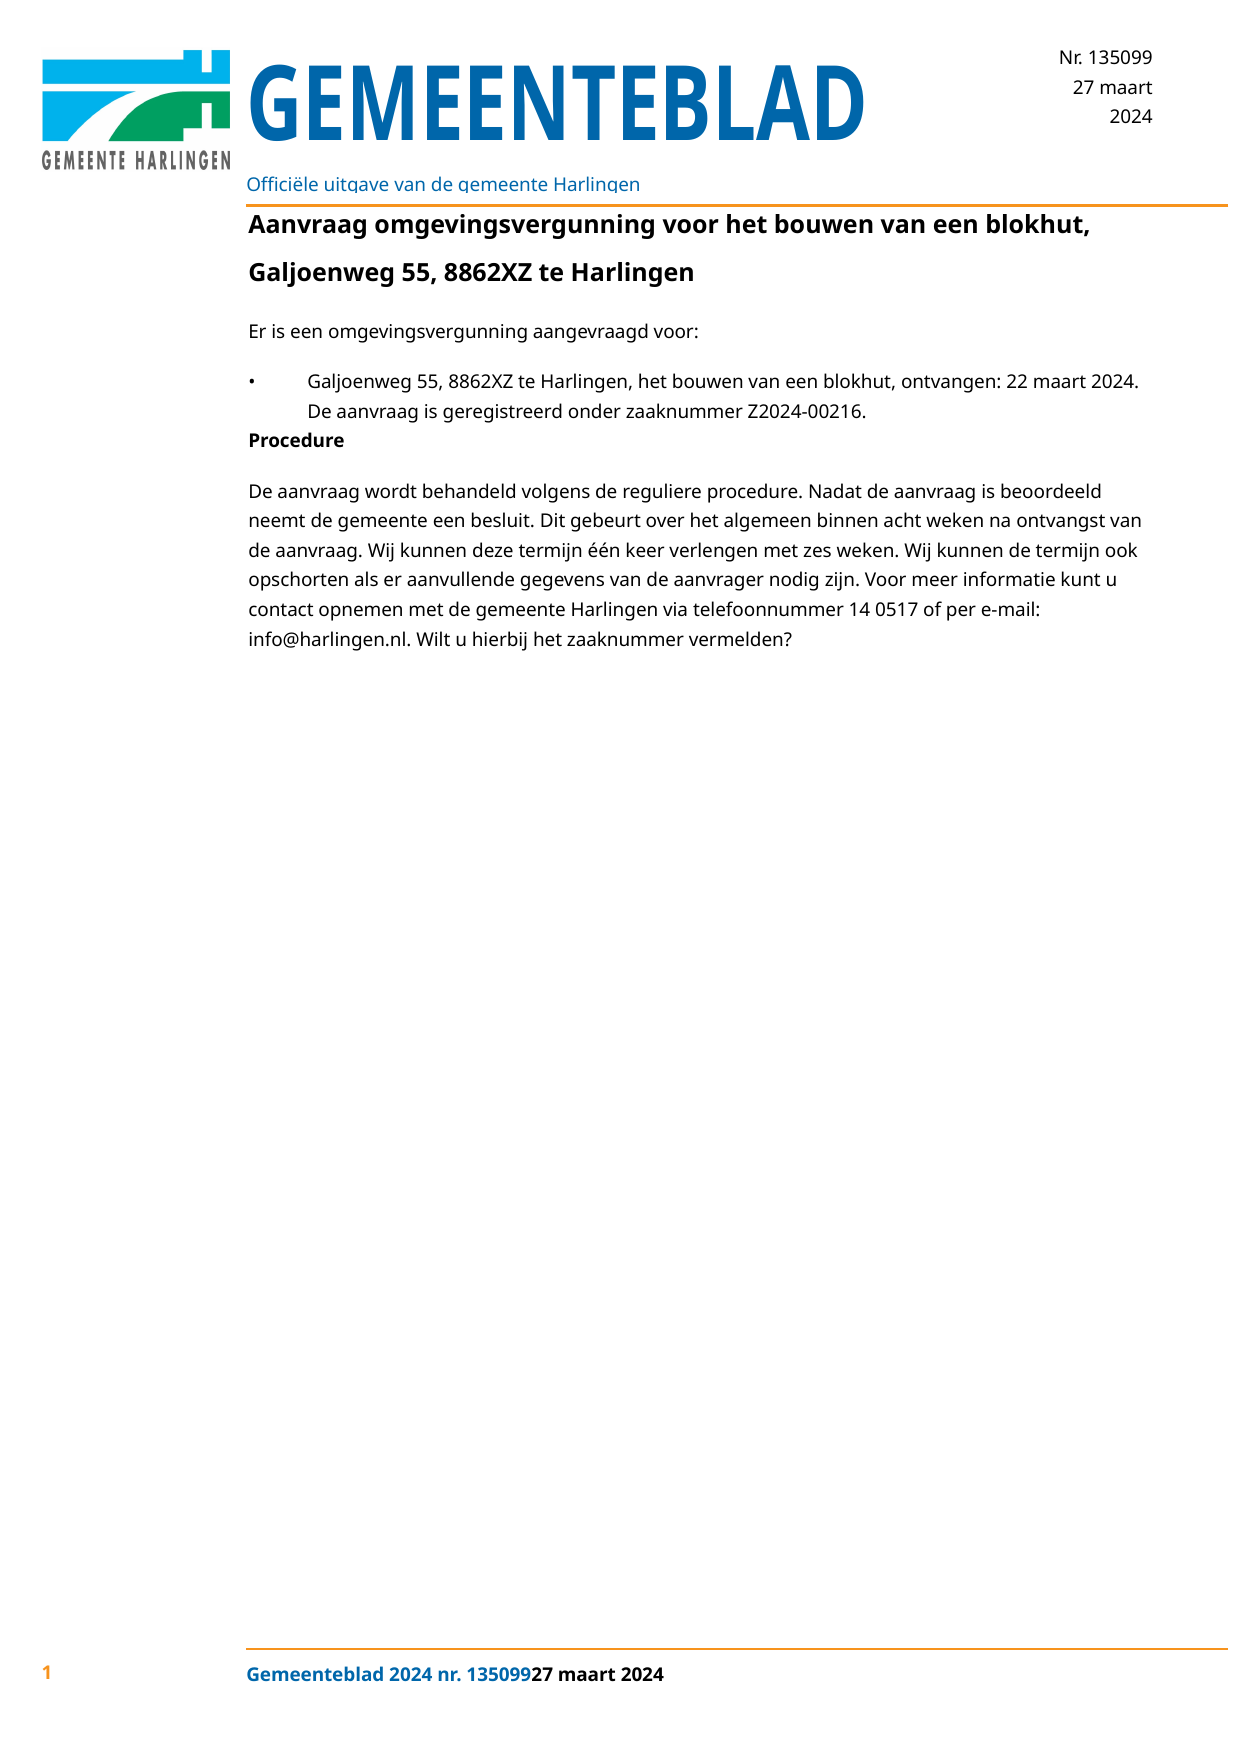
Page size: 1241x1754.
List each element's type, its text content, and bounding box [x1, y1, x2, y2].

picture [41, 47, 231, 172]
text Procedure [248, 427, 1152, 453]
text De aanvraag wordt behandeld volgens de reguliere procedure. Nadat de aanvraag is beoordeeld neemt de gemeente een besluit. Dit gebeurt over het algemeen binnen acht weken na ontvangst van de aanvraag. Wij kunnen deze termijn één keer verlengen met zes weken. Wij kunnen de termijn ook opschorten als er aanvullende gegevens van de aanvrager nodig zijn. Voor meer informatie kunt u contact opnemen met de gemeente Harlingen via telefoonnummer 14 0517 of per e-mail: info@harlingen.nl. Wilt u hierbij het zaaknummer vermelden? [248, 478, 1152, 652]
list Galjoenweg 55, 8862XZ te Harlingen, het bouwen van een blokhut, ontvangen: 22 maart 2024. De aanvraag is geregistreerd onder zaaknummer Z2024-00216. [248, 368, 1152, 424]
text Er is een omgevingsvergunning aangevraagd voor: [248, 318, 1152, 344]
text Aanvraag omgevingsvergunning voor het bouwen van een blokhut, Galjoenweg 55, 8862XZ te Harlingen [248, 207, 1152, 288]
